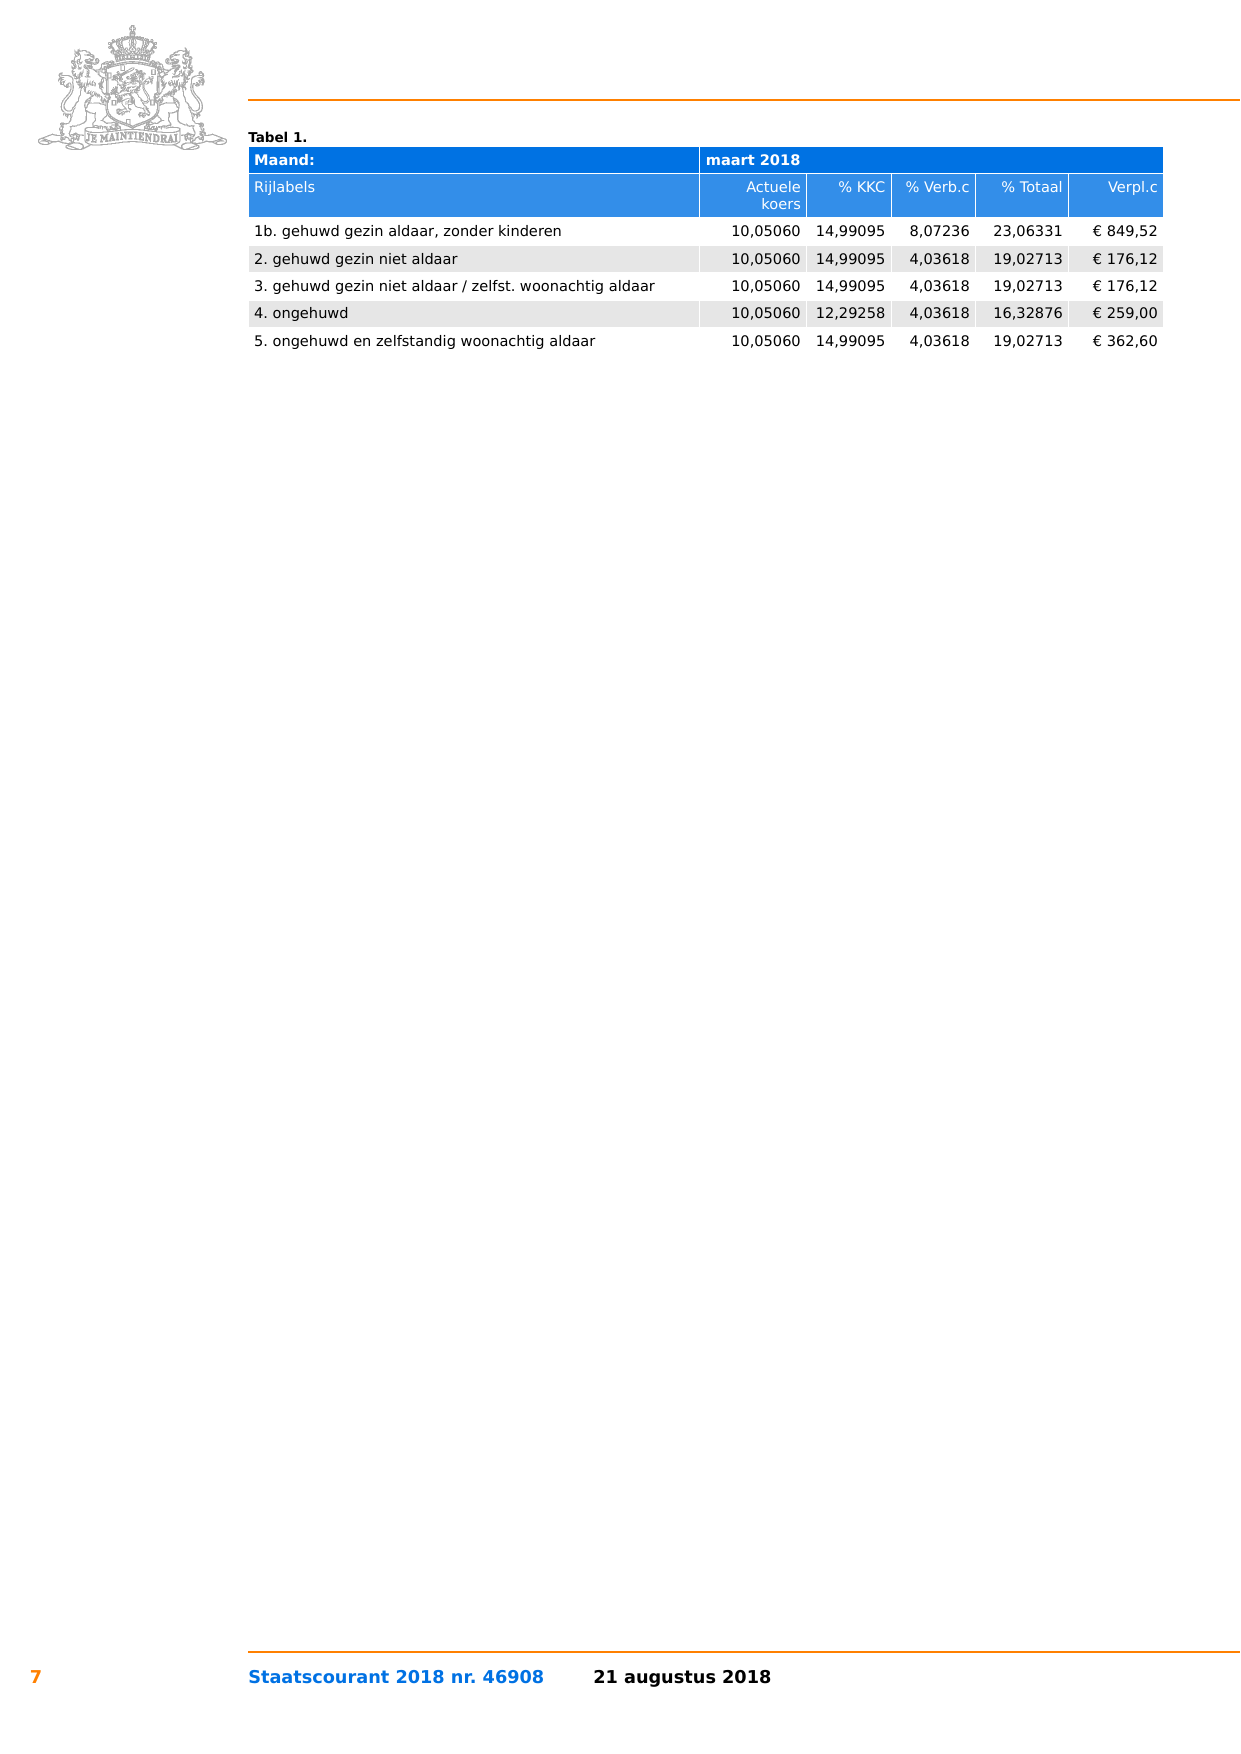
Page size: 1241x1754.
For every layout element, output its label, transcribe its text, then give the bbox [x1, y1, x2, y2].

table_cell Rijlabels [249, 174, 699, 217]
table_cell Verpl.c [1069, 174, 1163, 217]
table_cell 14,99095 [807, 219, 891, 245]
table_cell 14,99095 [807, 246, 891, 272]
table_cell 10,05060 [700, 246, 806, 272]
table_cell 5. ongehuwd en zelfstandig woonachtig aldaar [249, 328, 699, 354]
table_cell € 362,60 [1069, 328, 1163, 354]
table_cell 1b. gehuwd gezin aldaar, zonder kinderen [249, 219, 699, 245]
table_cell 4,03618 [892, 246, 975, 272]
table_cell % Totaal [976, 174, 1068, 217]
table_cell € 259,00 [1069, 301, 1163, 327]
table_cell 4,03618 [892, 301, 975, 327]
picture [38, 25, 227, 150]
table_cell 19,02713 [976, 273, 1068, 299]
table_cell 4,03618 [892, 273, 975, 299]
table_cell % Verb.c [892, 174, 975, 217]
table_cell Maand: [249, 147, 699, 173]
table_cell 23,06331 [976, 219, 1068, 245]
table_cell % KKC [807, 174, 891, 217]
table_cell 19,02713 [976, 246, 1068, 272]
table_cell € 176,12 [1069, 246, 1163, 272]
table_cell 12,29258 [807, 301, 891, 327]
table_cell Actuele koers [700, 174, 806, 217]
table_cell 10,05060 [700, 301, 806, 327]
table_cell 2. gehuwd gezin niet aldaar [249, 246, 699, 272]
table_cell 4. ongehuwd [249, 301, 699, 327]
table_cell € 176,12 [1069, 273, 1163, 299]
table_cell € 849,52 [1069, 219, 1163, 245]
table_cell 4,03618 [892, 328, 975, 354]
table_cell maart 2018 [700, 147, 1163, 173]
table_cell 8,07236 [892, 219, 975, 245]
table_cell 16,32876 [976, 301, 1068, 327]
table_header Tabel 1. [248, 130, 1163, 146]
table_cell 10,05060 [700, 273, 806, 299]
table_cell 14,99095 [807, 273, 891, 299]
table_cell 14,99095 [807, 328, 891, 354]
table_cell 19,02713 [976, 328, 1068, 354]
table_cell 3. gehuwd gezin niet aldaar / zelfst. woonachtig aldaar [249, 273, 699, 299]
table_cell 10,05060 [700, 219, 806, 245]
table_cell 10,05060 [700, 328, 806, 354]
